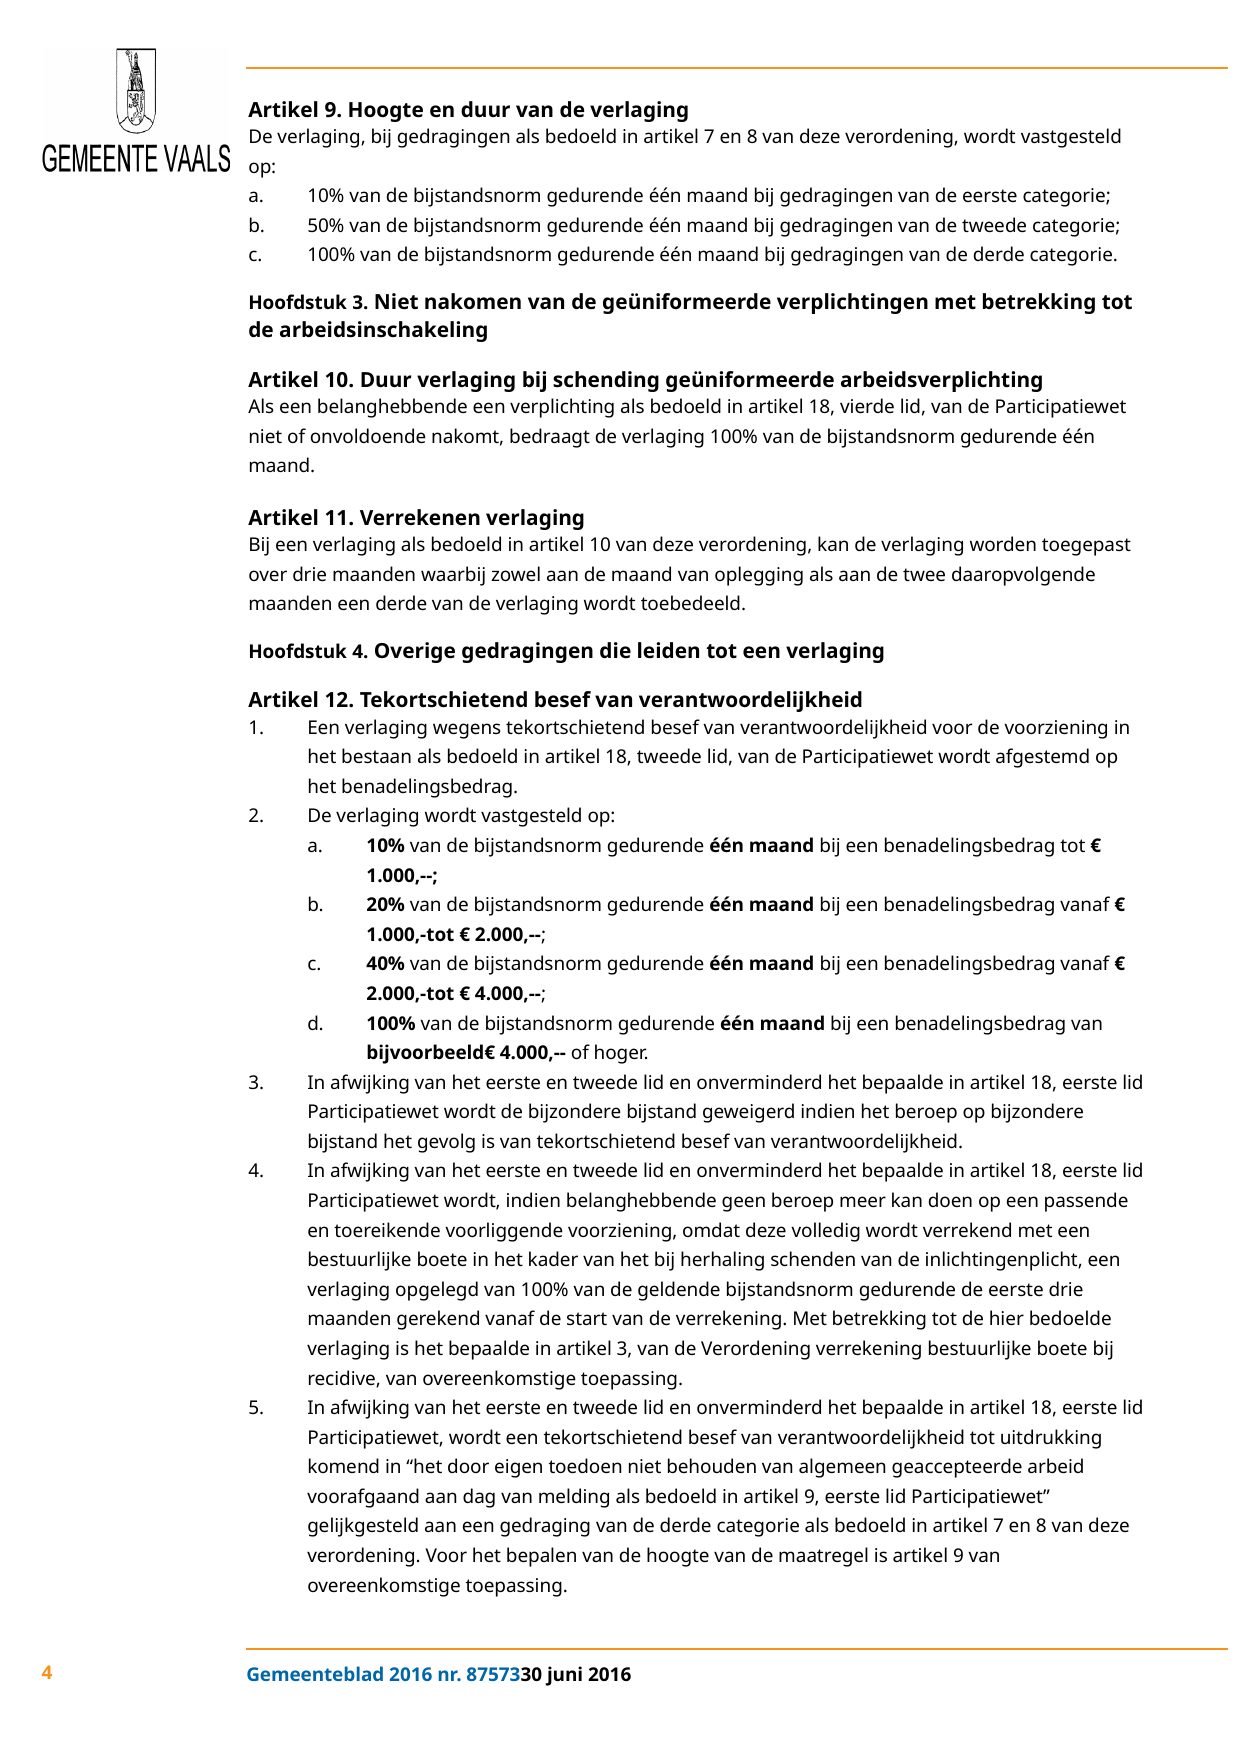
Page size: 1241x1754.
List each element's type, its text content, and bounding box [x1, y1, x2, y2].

text Als een belanghebbende een verplichting als bedoeld in artikel 18, vierde lid, van de Participatiewet niet of onvoldoende nakomt, bedraagt de verlaging 100% van de bijstandsnorm gedurende één maand. [248, 393, 1152, 478]
list 100% van de bijstandsnorm gedurende één maand bij gedragingen van de derde categorie. [248, 242, 1152, 267]
text Hoofdstuk 3. Niet nakomen van de geüniformeerde verplichtingen met betrekking tot de arbeidsinschakeling [248, 287, 1152, 344]
list Een verlaging wegens tekortschietend besef van verantwoordelijkheid voor de voorziening in het bestaan als bedoeld in artikel 18, tweede lid, van de Participatiewet wordt afgestemd op het benadelingsbedrag. [248, 714, 1152, 799]
list In afwijking van het eerste en tweede lid en onverminderd het bepaalde in artikel 18, eerste lid Participatiewet wordt de bijzondere bijstand geweigerd indien het beroep op bijzondere bijstand het gevolg is van tekortschietend besef van verantwoordelijkheid. [248, 1069, 1152, 1154]
list 40% van de bijstandsnorm gedurende één maand bij een benadelingsbedrag vanaf € 2.000,-tot € 4.000,--; [307, 951, 1152, 1006]
text Bij een verlaging als bedoeld in artikel 10 van deze verordening, kan de verlaging worden toegepast over drie maanden waarbij zowel aan de maand van oplegging als aan de twee daaropvolgende maanden een derde van de verlaging wordt toebedeeld. [248, 531, 1152, 616]
text Artikel 10. Duur verlaging bij schending geüniformeerde arbeidsverplichting [248, 365, 1152, 393]
text Hoofdstuk 4. Overige gedragingen die leiden tot een verlaging [248, 636, 1152, 664]
list 20% van de bijstandsnorm gedurende één maand bij een benadelingsbedrag vanaf € 1.000,-tot € 2.000,--; [307, 891, 1152, 947]
list 50% van de bijstandsnorm gedurende één maand bij gedragingen van de tweede categorie; [248, 212, 1152, 238]
list De verlaging wordt vastgesteld op: [248, 803, 1152, 828]
picture [41, 47, 231, 172]
text Artikel 12. Tekortschietend besef van verantwoordelijkheid [248, 685, 1152, 714]
text De verlaging, bij gedragingen als bedoeld in artikel 7 en 8 van deze verordening, wordt vastgesteld op: [248, 123, 1152, 178]
list 10% van de bijstandsnorm gedurende één maand bij gedragingen van de eerste categorie; [248, 182, 1152, 208]
list In afwijking van het eerste en tweede lid en onverminderd het bepaalde in artikel 18, eerste lid Participatiewet wordt, indien belanghebbende geen beroep meer kan doen op een passende en toereikende voorliggende voorziening, omdat deze volledig wordt verrekend met een bestuurlijke boete in het kader van het bij herhaling schenden van de inlichtingenplicht, een verlaging opgelegd van 100% van de geldende bijstandsnorm gedurende de eerste drie maanden gerekend vanaf de start van de verrekening. Met betrekking tot de hier bedoelde verlaging is het bepaalde in artikel 3, van de Verordening verrekening bestuurlijke boete bij recidive, van overeenkomstige toepassing. [248, 1158, 1152, 1390]
list In afwijking van het eerste en tweede lid en onverminderd het bepaalde in artikel 18, eerste lid Participatiewet, wordt een tekortschietend besef van verantwoordelijkheid tot uitdrukking komend in “het door eigen toedoen niet behouden van algemeen geaccepteerde arbeid voorafgaand aan dag van melding als bedoeld in artikel 9, eerste lid Participatiewet” gelijkgesteld aan een gedraging van de derde categorie als bedoeld in artikel 7 en 8 van deze verordening. Voor het bepalen van de hoogte van de maatregel is artikel 9 van overeenkomstige toepassing. [248, 1394, 1152, 1597]
text Artikel 11. Verrekenen verlaging [248, 503, 1152, 531]
list 10% van de bijstandsnorm gedurende één maand bij een benadelingsbedrag tot € 1.000,--; [307, 832, 1152, 887]
text Artikel 9. Hoogte en duur van de verlaging [248, 95, 1152, 123]
list 100% van de bijstandsnorm gedurende één maand bij een benadelingsbedrag van bijvoorbeeld€ 4.000,-- of hoger. [307, 1010, 1152, 1065]
